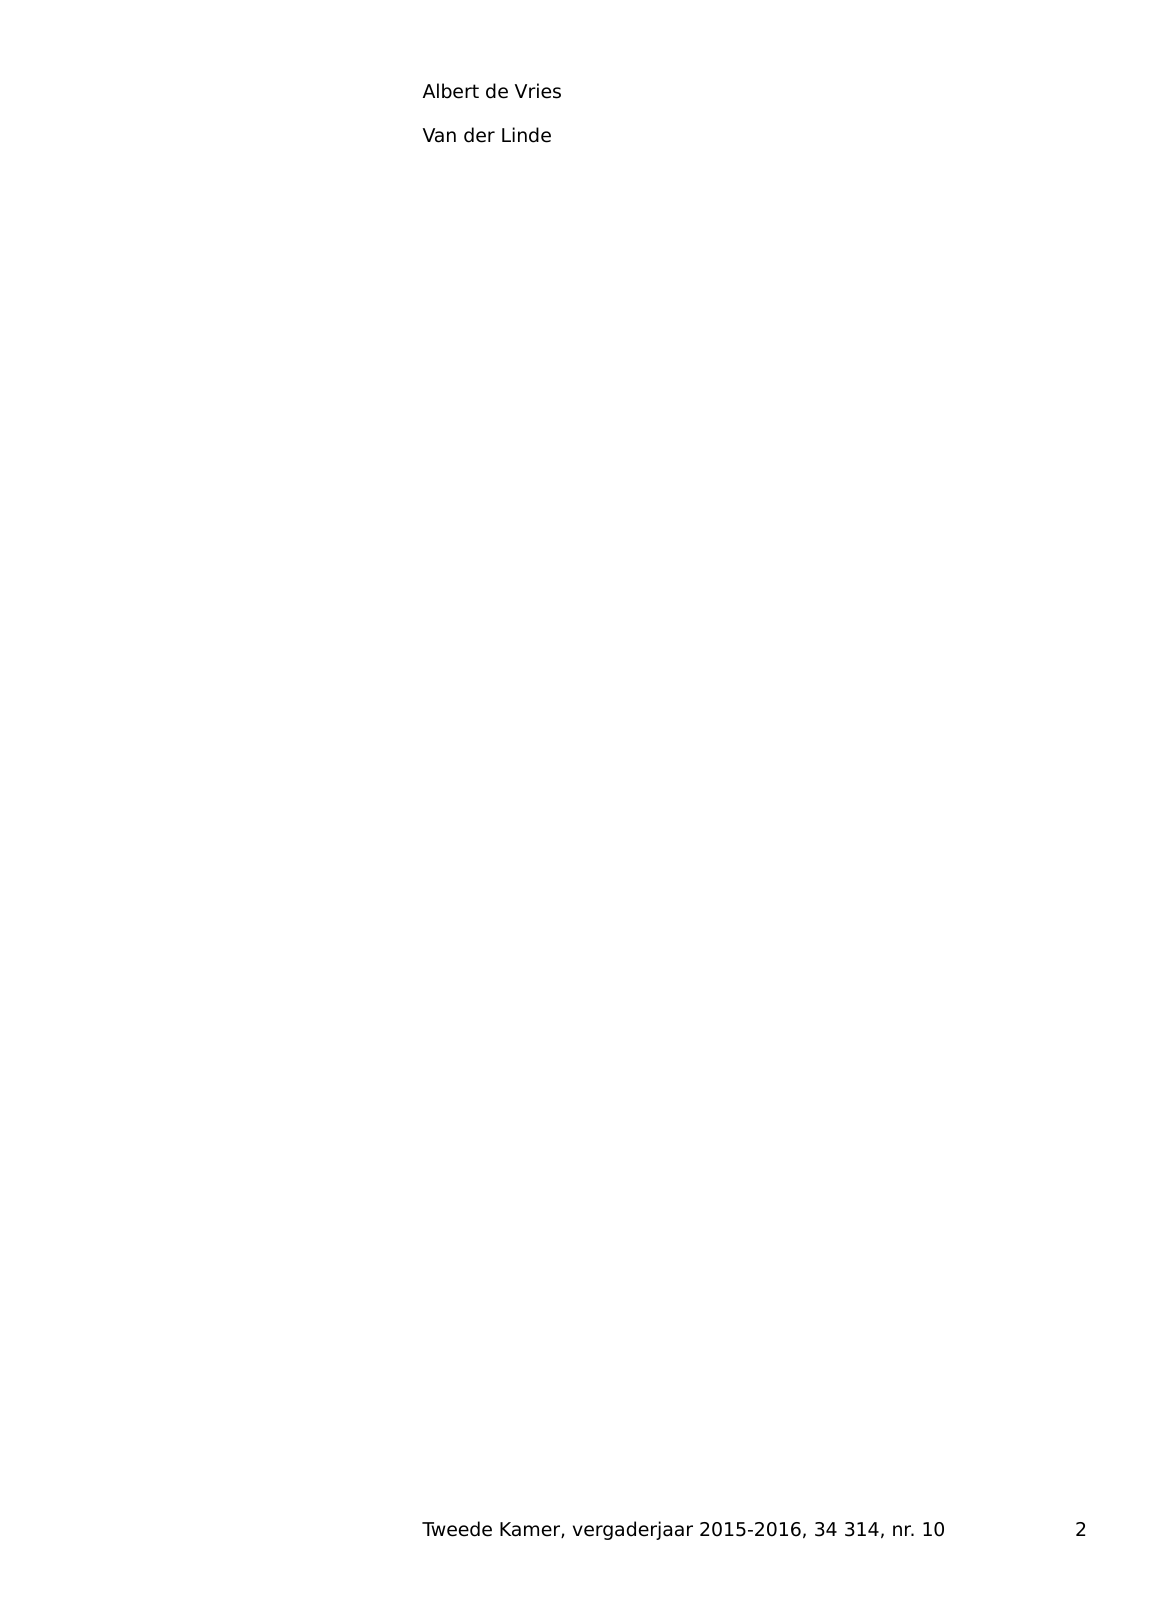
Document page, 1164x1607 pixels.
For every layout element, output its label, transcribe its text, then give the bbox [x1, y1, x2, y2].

text Albert de Vries Van der Linde [422, 59, 1087, 147]
